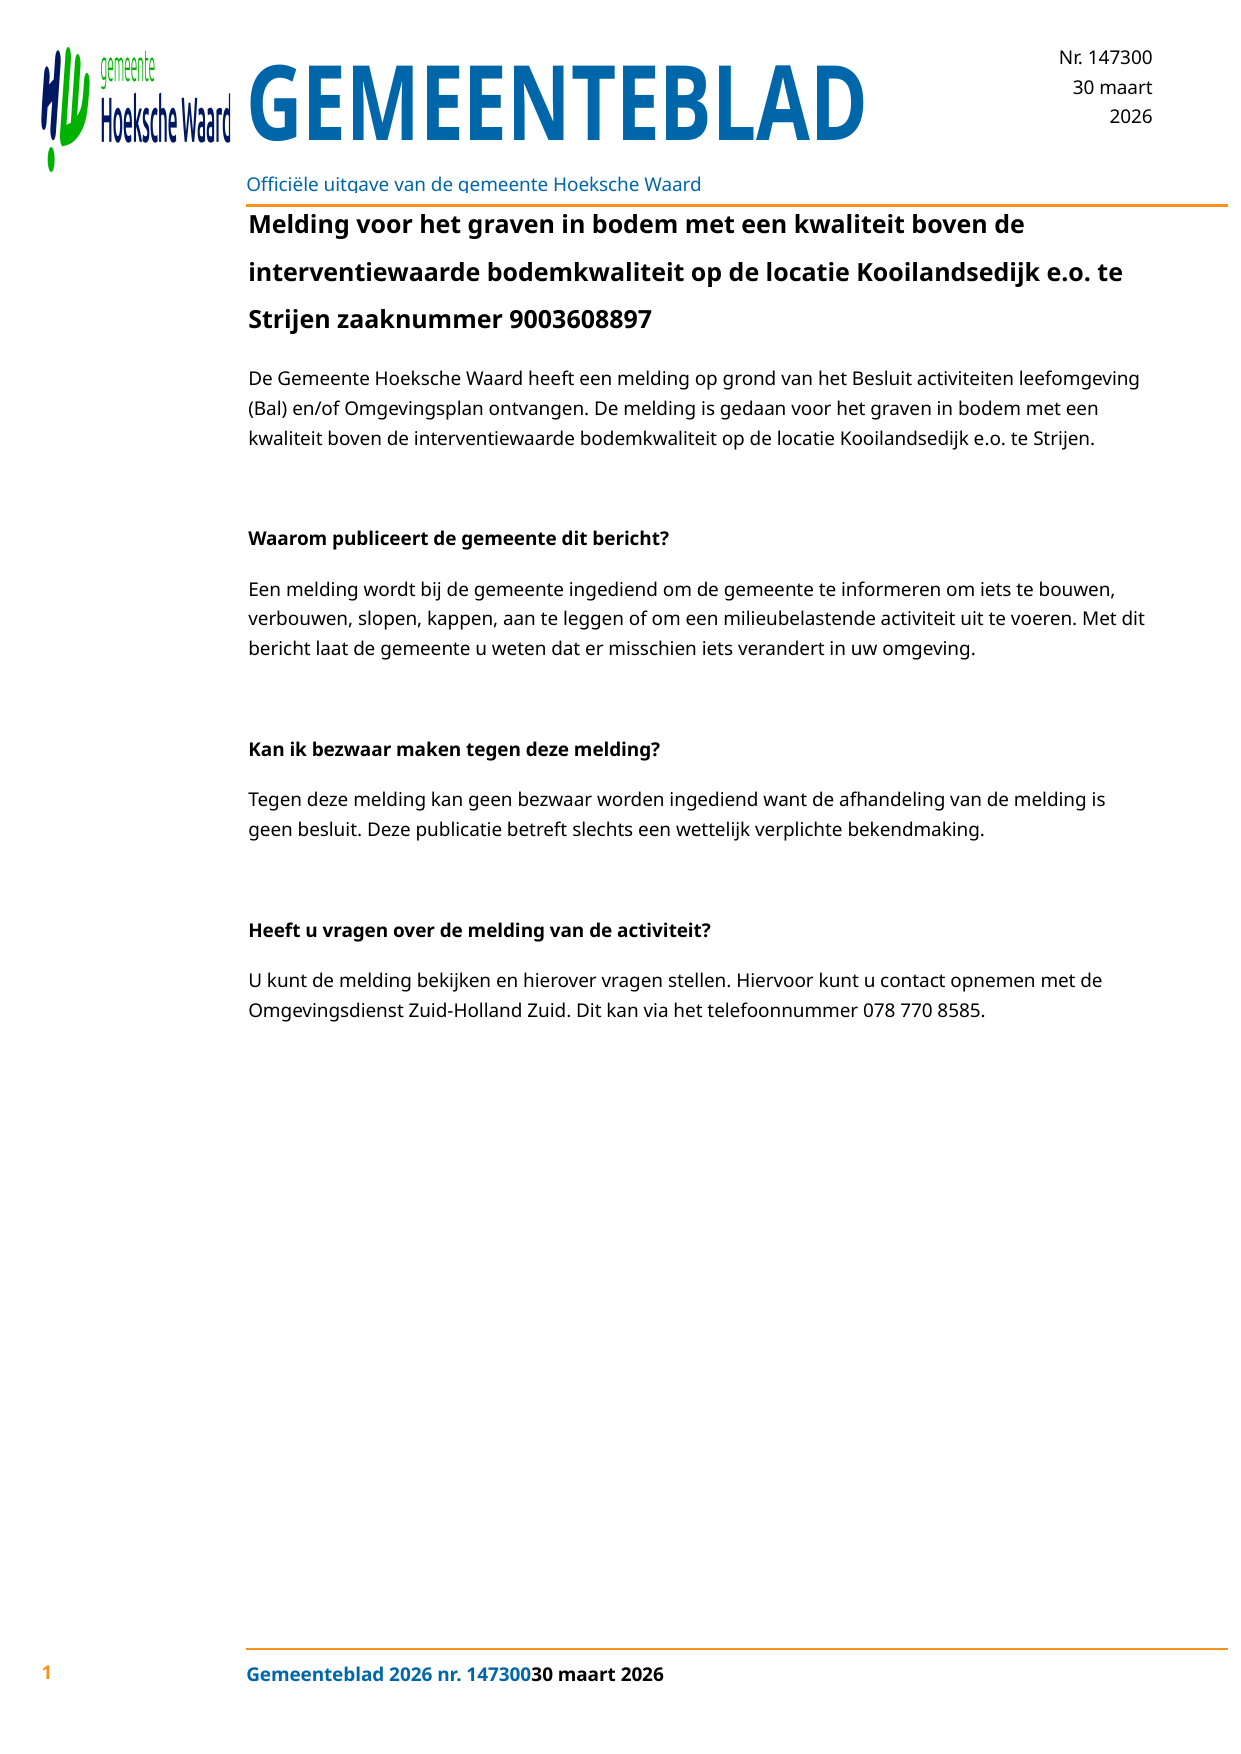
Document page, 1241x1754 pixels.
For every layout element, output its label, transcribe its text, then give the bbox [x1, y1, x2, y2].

text Kan ik bezwaar maken tegen deze melding? [248, 736, 1152, 762]
text Heeft u vragen over de melding van de activiteit? [248, 917, 1152, 942]
text De Gemeente Hoeksche Waard heeft een melding op grond van het Besluit activiteiten leefomgeving (Bal) en/of Omgevingsplan ontvangen. De melding is gedaan voor het graven in bodem met een kwaliteit boven de interventiewaarde bodemkwaliteit op de locatie Kooilandsedijk e.o. te Strijen. [248, 366, 1152, 450]
text Melding voor het graven in bodem met een kwaliteit boven de interventiewaarde bodemkwaliteit op de locatie Kooilandsedijk e.o. te Strijen zaaknummer 9003608897 [248, 207, 1152, 336]
text Een melding wordt bij de gemeente ingediend om de gemeente te informeren om iets te bouwen, verbouwen, slopen, kappen, aan te leggen of om een milieubelastende activiteit uit te voeren. Met dit bericht laat de gemeente u weten dat er misschien iets verandert in uw omgeving. [248, 576, 1152, 661]
picture [41, 47, 231, 172]
text Waarom publiceert de gemeente dit bericht? [248, 526, 1152, 551]
text U kunt de melding bekijken en hierover vragen stellen. Hiervoor kunt u contact opnemen met de Omgevingsdienst Zuid-Holland Zuid. Dit kan via het telefoonnummer 078 770 8585. [248, 967, 1152, 1022]
text Tegen deze melding kan geen bezwaar worden ingediend want de afhandeling van de melding is geen besluit. Deze publicatie betreft slechts een wettelijk verplichte bekendmaking. [248, 786, 1152, 842]
